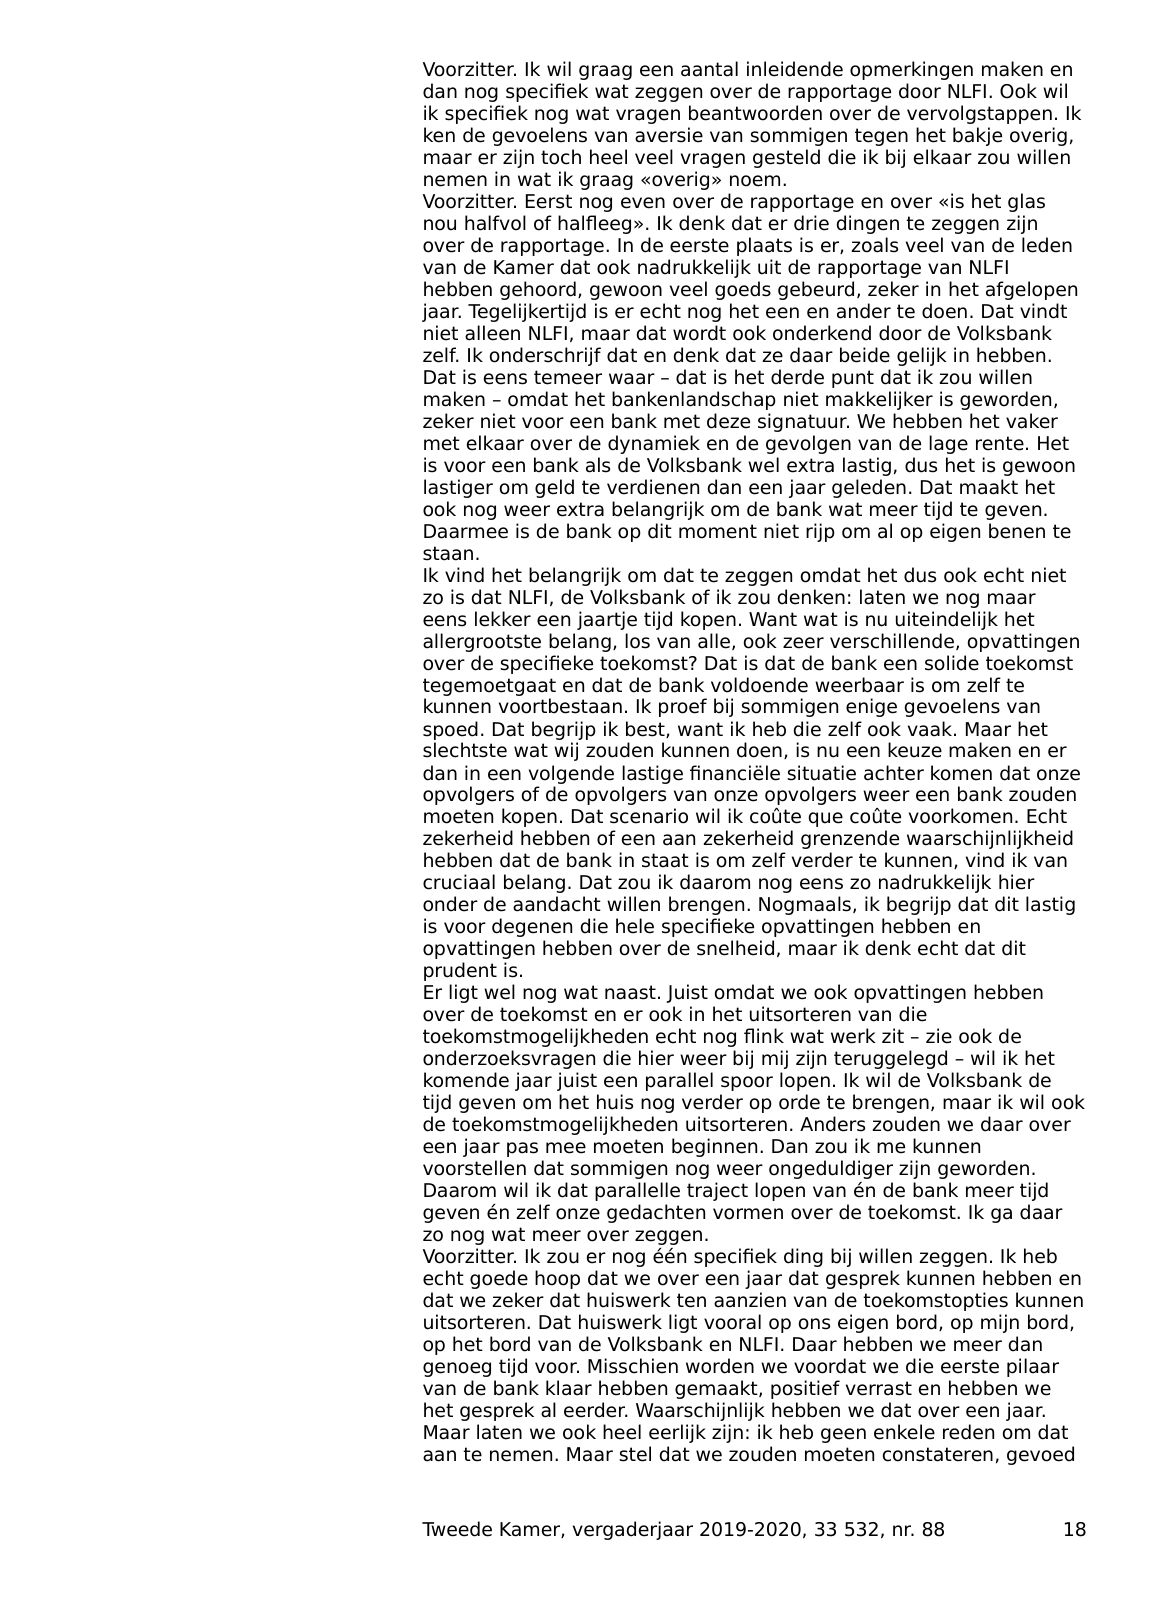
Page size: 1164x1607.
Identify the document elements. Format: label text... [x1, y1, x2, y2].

text Er ligt wel nog wat naast. Juist omdat we ook opvattingen hebben over de toekomst en er ook in het uitsorteren van die toekomstmogelijkheden echt nog flink wat werk zit – zie ook de onderzoeksvragen die hier weer bij mij zijn teruggelegd – wil ik het komende jaar juist een parallel spoor lopen. Ik wil de Volksbank de tijd geven om het huis nog verder op orde te brengen, maar ik wil ook de toekomstmogelijkheden uitsorteren. Anders zouden we daar over een jaar pas mee moeten beginnen. Dan zou ik me kunnen voorstellen dat sommigen nog weer ongeduldiger zijn geworden. Daarom wil ik dat parallelle traject lopen van én de bank meer tijd geven én zelf onze gedachten vormen over de toekomst. Ik ga daar zo nog wat meer over zeggen. [422, 982, 1087, 1246]
text Ik vind het belangrijk om dat te zeggen omdat het dus ook echt niet zo is dat NLFI, de Volksbank of ik zou denken: laten we nog maar eens lekker een jaartje tijd kopen. Want wat is nu uiteindelijk het allergrootste belang, los van alle, ook zeer verschillende, opvattingen over de specifieke toekomst? Dat is dat de bank een solide toekomst tegemoetgaat en dat de bank voldoende weerbaar is om zelf te kunnen voortbestaan. Ik proef bij sommigen enige gevoelens van spoed. Dat begrijp ik best, want ik heb die zelf ook vaak. Maar het slechtste wat wij zouden kunnen doen, is nu een keuze maken en er dan in een volgende lastige financiële situatie achter komen dat onze opvolgers of de opvolgers van onze opvolgers weer een bank zouden moeten kopen. Dat scenario wil ik coûte que coûte voorkomen. Echt zekerheid hebben of een aan zekerheid grenzende waarschijnlijkheid hebben dat de bank in staat is om zelf verder te kunnen, vind ik van cruciaal belang. Dat zou ik daarom nog eens zo nadrukkelijk hier onder de aandacht willen brengen. Nogmaals, ik begrijp dat dit lastig is voor degenen die hele specifieke opvattingen hebben en opvattingen hebben over de snelheid, maar ik denk echt dat dit prudent is. [422, 564, 1087, 982]
text Voorzitter. Ik wil graag een aantal inleidende opmerkingen maken en dan nog specifiek wat zeggen over de rapportage door NLFI. Ook wil ik specifiek nog wat vragen beantwoorden over de vervolgstappen. Ik ken de gevoelens van aversie van sommigen tegen het bakje overig, maar er zijn toch heel veel vragen gesteld die ik bij elkaar zou willen nemen in wat ik graag «overig» noem. [422, 59, 1087, 191]
text Voorzitter. Eerst nog even over de rapportage en over «is het glas nou halfvol of halfleeg». Ik denk dat er drie dingen te zeggen zijn over de rapportage. In de eerste plaats is er, zoals veel van de leden van de Kamer dat ook nadrukkelijk uit de rapportage van NLFI hebben gehoord, gewoon veel goeds gebeurd, zeker in het afgelopen jaar. Tegelijkertijd is er echt nog het een en ander te doen. Dat vindt niet alleen NLFI, maar dat wordt ook onderkend door de Volksbank zelf. Ik onderschrijf dat en denk dat ze daar beide gelijk in hebben. Dat is eens temeer waar – dat is het derde punt dat ik zou willen maken – omdat het bankenlandschap niet makkelijker is geworden, zeker niet voor een bank met deze signatuur. We hebben het vaker met elkaar over de dynamiek en de gevolgen van de lage rente. Het is voor een bank als de Volksbank wel extra lastig, dus het is gewoon lastiger om geld te verdienen dan een jaar geleden. Dat maakt het ook nog weer extra belangrijk om de bank wat meer tijd te geven. Daarmee is de bank op dit moment niet rijp om al op eigen benen te staan. [422, 191, 1087, 564]
text Voorzitter. Ik zou er nog één specifiek ding bij willen zeggen. Ik heb echt goede hoop dat we over een jaar dat gesprek kunnen hebben en dat we zeker dat huiswerk ten aanzien van de toekomstopties kunnen uitsorteren. Dat huiswerk ligt vooral op ons eigen bord, op mijn bord, op het bord van de Volksbank en NLFI. Daar hebben we meer dan genoeg tijd voor. Misschien worden we voordat we die eerste pilaar van de bank klaar hebben gemaakt, positief verrast en hebben we het gesprek al eerder. Waarschijnlijk hebben we dat over een jaar. Maar laten we ook heel eerlijk zijn: ik heb geen enkele reden om dat aan te nemen. Maar stel dat we zouden moeten constateren, gevoed [422, 1246, 1087, 1466]
